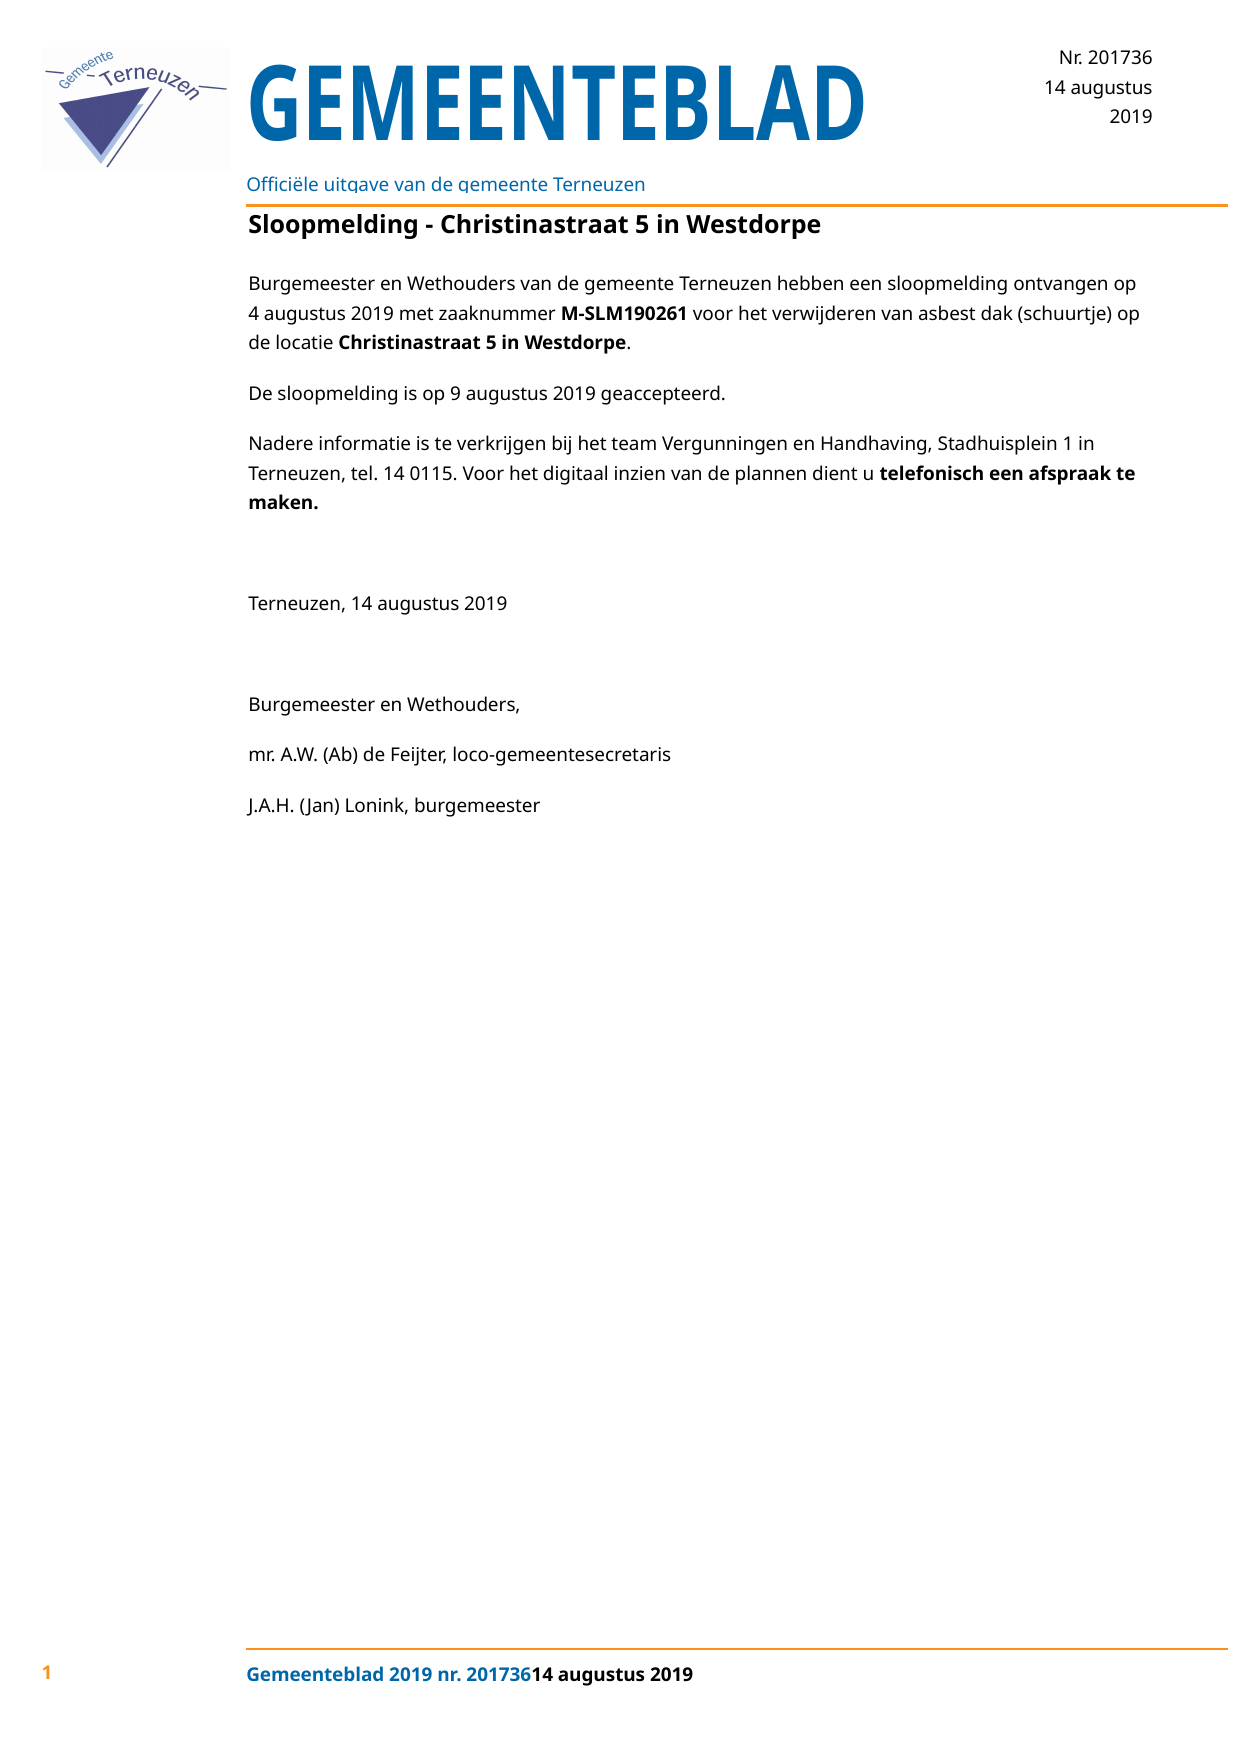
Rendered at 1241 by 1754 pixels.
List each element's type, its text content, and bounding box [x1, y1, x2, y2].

text Burgemeester en Wethouders, [248, 691, 1152, 717]
text J.A.H. (Jan) Lonink, burgemeester [248, 792, 1152, 818]
text Terneuzen, 14 augustus 2019 [248, 590, 1152, 616]
text Burgemeester en Wethouders van de gemeente Terneuzen hebben een sloopmelding ontvangen op 4 augustus 2019 met zaaknummer M-SLM190261 voor het verwijderen van asbest dak (schuurtje) op de locatie Christinastraat 5 in Westdorpe. [248, 270, 1152, 355]
text Sloopmelding - Christinastraat 5 in Westdorpe [248, 207, 1152, 241]
text mr. A.W. (Ab) de Feijter, loco-gemeentesecretaris [248, 742, 1152, 767]
text De sloopmelding is op 9 augustus 2019 geaccepteerd. [248, 380, 1152, 406]
picture [41, 47, 231, 172]
text Nadere informatie is te verkrijgen bij het team Vergunningen en Handhaving, Stadhuisplein 1 in Terneuzen, tel. 14 0115. Voor het digitaal inzien van de plannen dient u telefonisch een afspraak te maken. [248, 430, 1152, 515]
